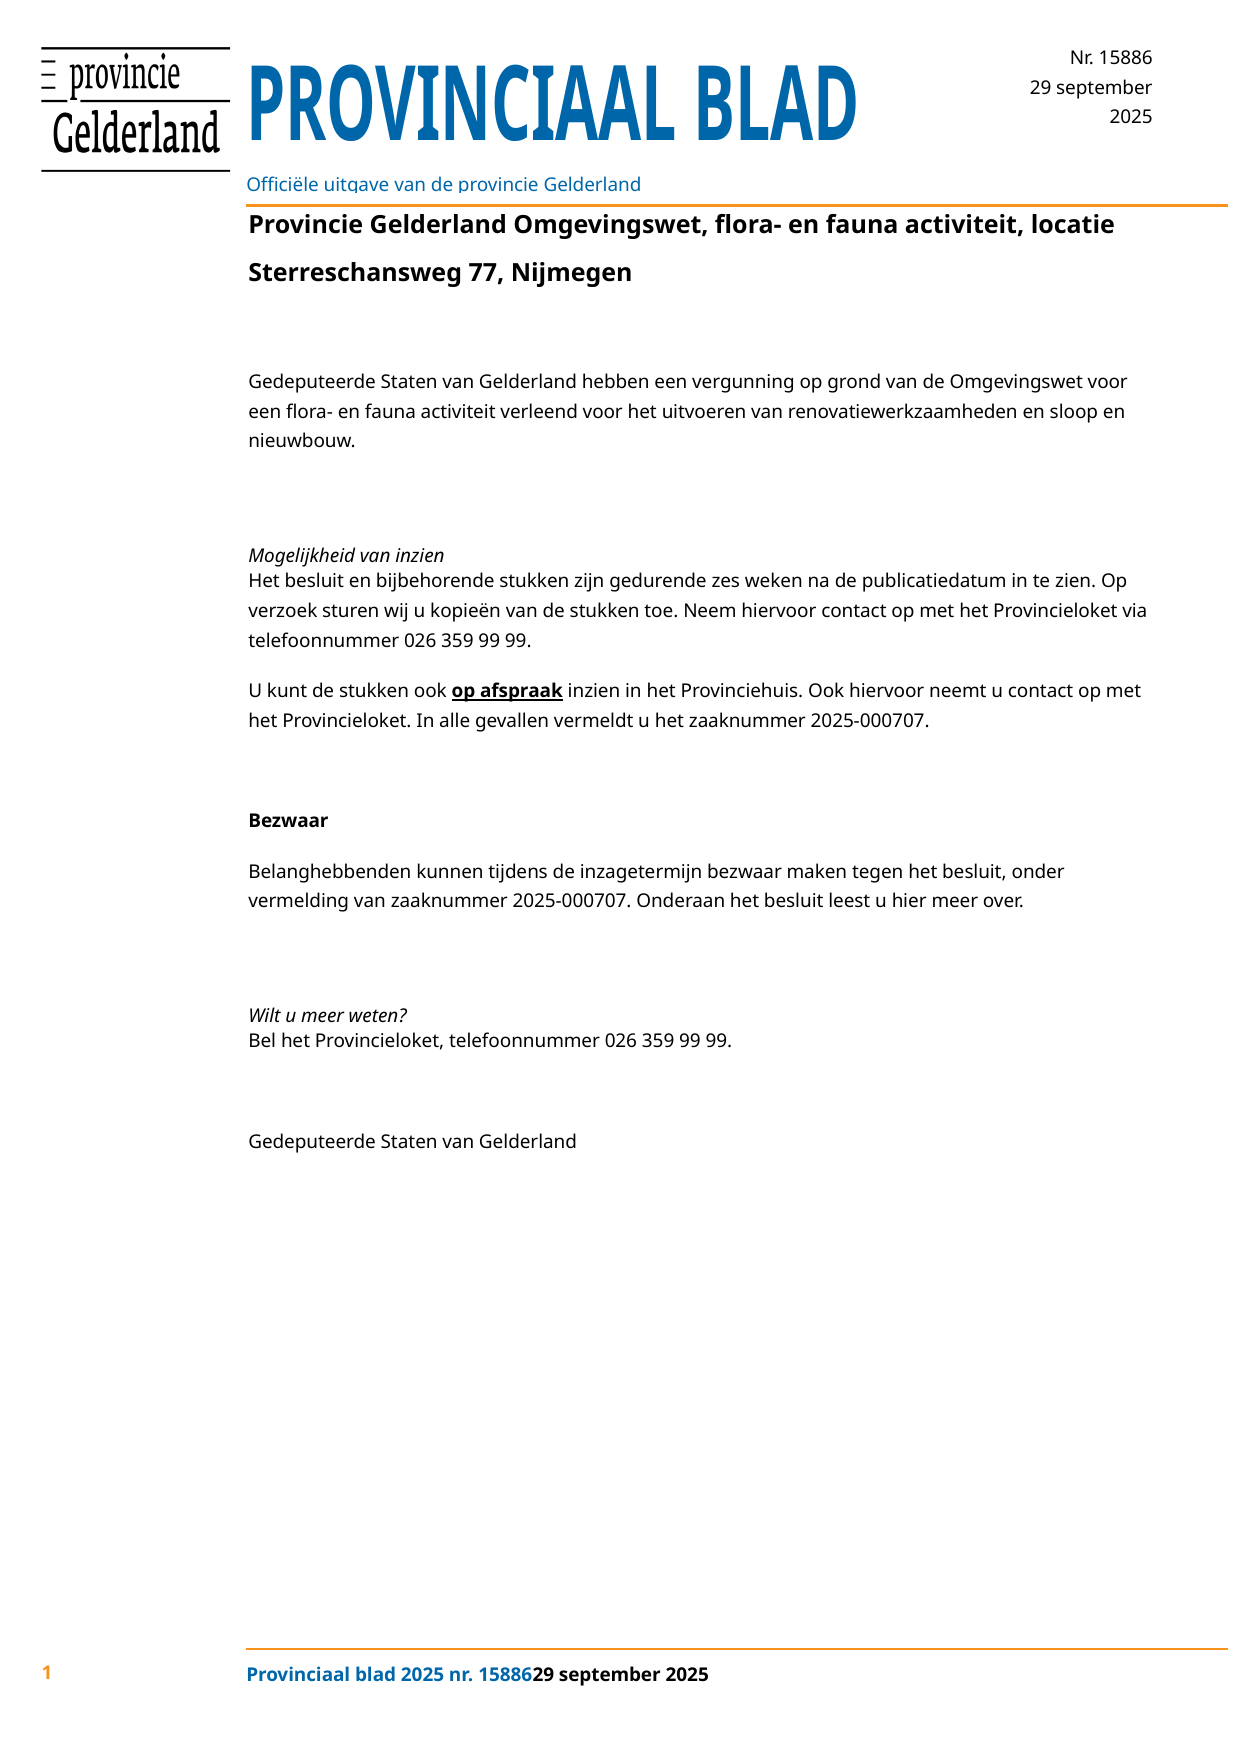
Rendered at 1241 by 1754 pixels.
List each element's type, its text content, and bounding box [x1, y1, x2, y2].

text U kunt de stukken ook op afspraak inzien in het Provinciehuis. Ook hiervoor neemt u contact op met het Provincieloket. In alle gevallen vermeldt u het zaaknummer 2025-000707. [248, 677, 1152, 732]
text Mogelijkheid van inzien [248, 542, 1152, 568]
text Gedeputeerde Staten van Gelderland hebben een vergunning op grond van de Omgevingswet voor een flora- en fauna activiteit verleend voor het uitvoeren van renovatiewerkzaamheden en sloop en nieuwbouw. [248, 368, 1152, 453]
text Het besluit en bijbehorende stukken zijn gedurende zes weken na de publicatiedatum in te zien. Op verzoek sturen wij u kopieën van de stukken toe. Neem hiervoor contact op met het Provincieloket via telefoonnummer 026 359 99 99. [248, 568, 1152, 652]
text Bezwaar [248, 808, 1152, 833]
picture [41, 47, 231, 172]
text Belanghebbenden kunnen tijdens de inzagetermijn bezwaar maken tegen het besluit, onder vermelding van zaaknummer 2025-000707. Onderaan het besluit leest u hier meer over. [248, 858, 1152, 913]
text Provincie Gelderland Omgevingswet, flora- en fauna activiteit, locatie Sterreschansweg 77, Nijmegen [248, 207, 1152, 288]
text Wilt u meer weten? [248, 1002, 1152, 1028]
text Gedeputeerde Staten van Gelderland [248, 1128, 1152, 1154]
text Bel het Provincieloket, telefoonnummer 026 359 99 99. [248, 1028, 1152, 1053]
